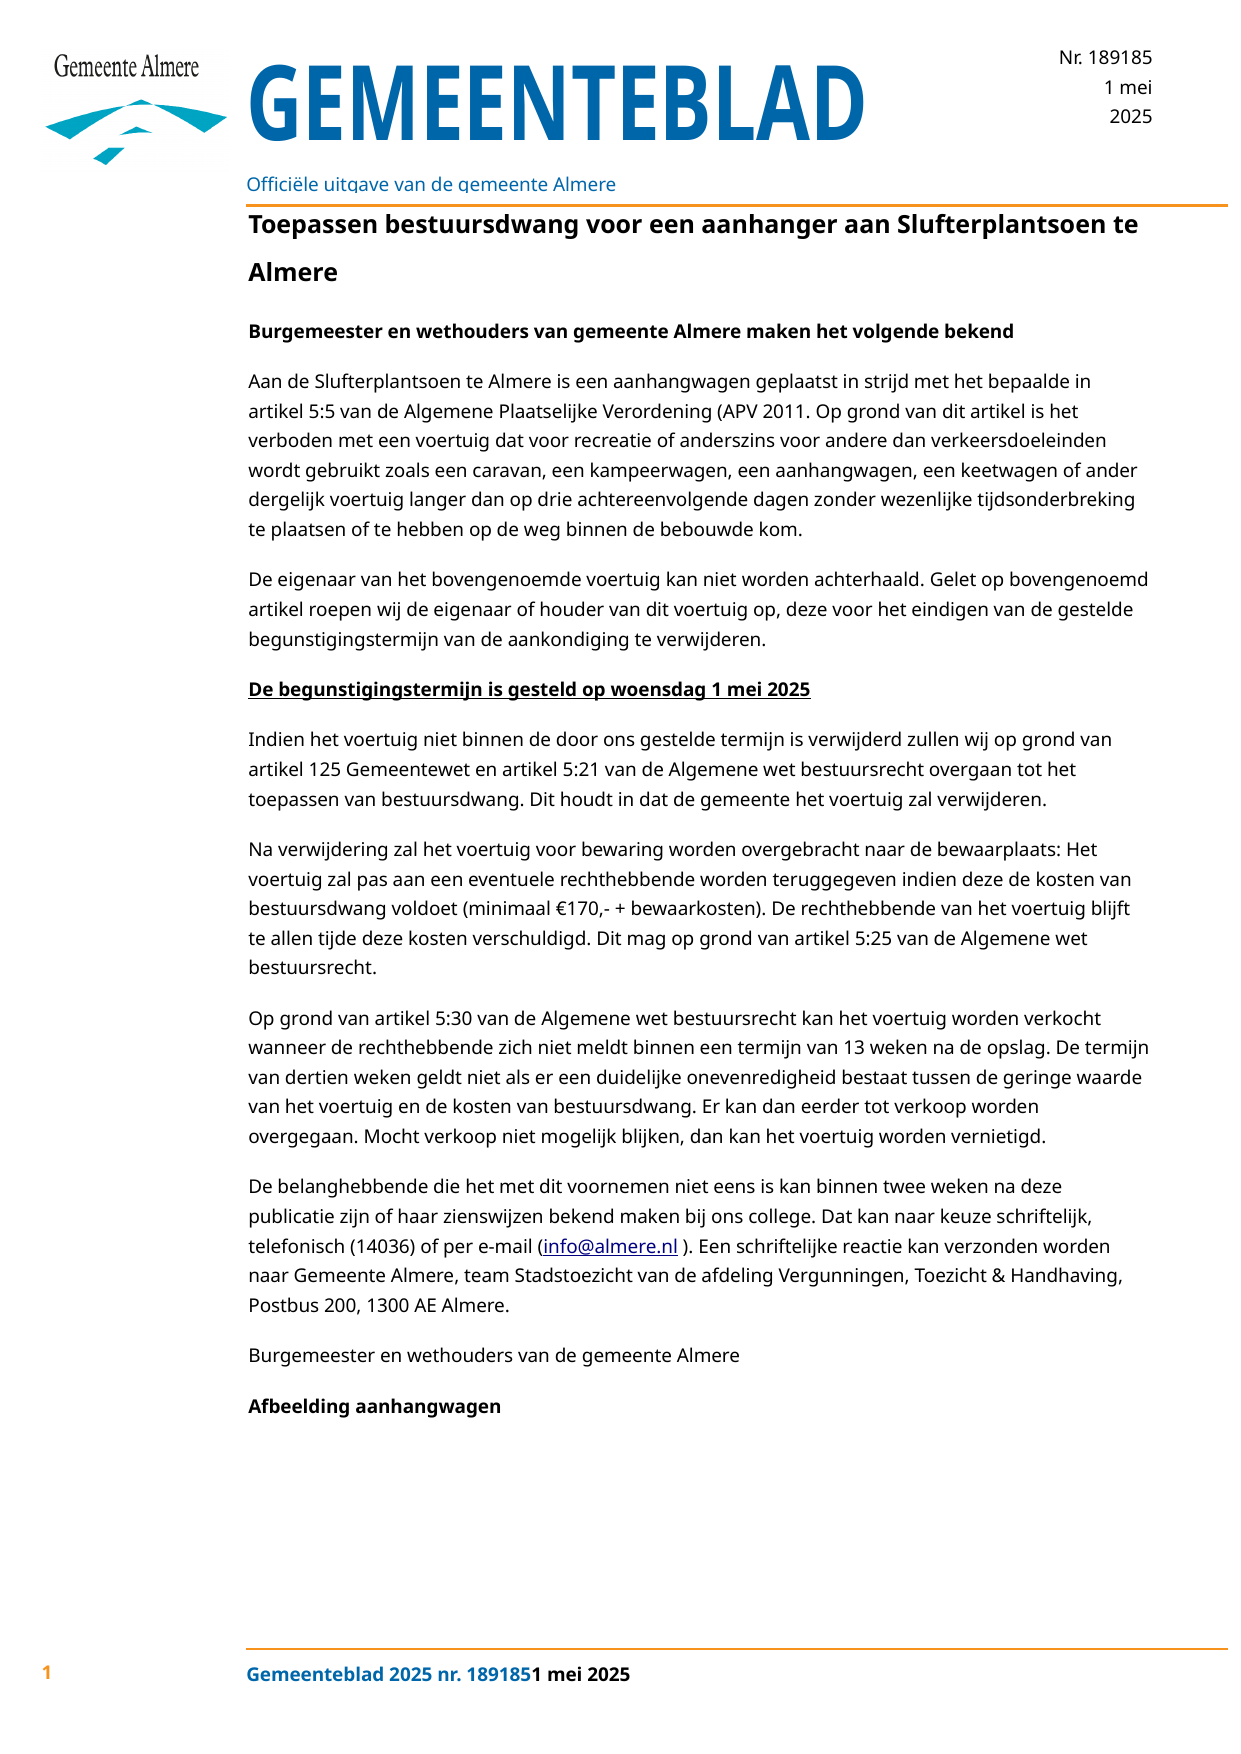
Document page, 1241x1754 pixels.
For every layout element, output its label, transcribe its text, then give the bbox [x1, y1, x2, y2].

text De belanghebbende die het met dit voornemen niet eens is kan binnen twee weken na deze publicatie zijn of haar zienswijzen bekend maken bij ons college. Dat kan naar keuze schriftelijk, telefonisch (14036) of per e-mail (info@almere.nl ). Een schriftelijke reactie kan verzonden worden naar Gemeente Almere, team Stadstoezicht van de afdeling Vergunningen, Toezicht & Handhaving, Postbus 200, 1300 AE Almere. [248, 1174, 1152, 1318]
text De eigenaar van het bovengenoemde voertuig kan niet worden achterhaald. Gelet op bovengenoemd artikel roepen wij de eigenaar of houder van dit voertuig op, deze voor het eindigen van de gestelde begunstigingstermijn van de aankondiging te verwijderen. [248, 567, 1152, 652]
text Op grond van artikel 5:30 van de Algemene wet bestuursrecht kan het voertuig worden verkocht wanneer de rechthebbende zich niet meldt binnen een termijn van 13 weken na de opslag. De termijn van dertien weken geldt niet als er een duidelijke onevenredigheid bestaat tussen de geringe waarde van het voertuig en de kosten van bestuursdwang. Er kan dan eerder tot verkoop worden overgegaan. Mocht verkoop niet mogelijk blijken, dan kan het voertuig worden vernietigd. [248, 1005, 1152, 1149]
text Aan de Slufterplantsoen te Almere is een aanhangwagen geplaatst in strijd met het bepaalde in artikel 5:5 van de Algemene Plaatselijke Verordening (APV 2011. Op grond van dit artikel is het verboden met een voertuig dat voor recreatie of anderszins voor andere dan verkeersdoeleinden wordt gebruikt zoals een caravan, een kampeerwagen, een aanhangwagen, een keetwagen of ander dergelijk voertuig langer dan op drie achtereenvolgende dagen zonder wezenlijke tijdsonderbreking te plaatsen of te hebben op de weg binnen de bebouwde kom. [248, 368, 1152, 542]
text Burgemeester en wethouders van de gemeente Almere [248, 1342, 1152, 1368]
text Toepassen bestuursdwang voor een aanhanger aan Slufterplantsoen te Almere [248, 207, 1152, 288]
text Burgemeester en wethouders van gemeente Almere maken het volgende bekend [248, 318, 1152, 344]
text De begunstigingstermijn is gesteld op woensdag 1 mei 2025 [248, 676, 1152, 702]
text Na verwijdering zal het voertuig voor bewaring worden overgebracht naar de bewaarplaats: Het voertuig zal pas aan een eventuele rechthebbende worden teruggegeven indien deze de kosten van bestuursdwang voldoet (minimaal €170,- + bewaarkosten). De rechthebbende van het voertuig blijft te allen tijde deze kosten verschuldigd. Dit mag op grond van artikel 5:25 van de Algemene wet bestuursrecht. [248, 836, 1152, 980]
text Afbeelding aanhangwagen [248, 1393, 1152, 1419]
text Indien het voertuig niet binnen de door ons gestelde termijn is verwijderd zullen wij op grond van artikel 125 Gemeentewet en artikel 5:21 van de Algemene wet bestuursrecht overgaan tot het toepassen van bestuursdwang. Dit houdt in dat de gemeente het voertuig zal verwijderen. [248, 727, 1152, 812]
picture [41, 47, 231, 172]
